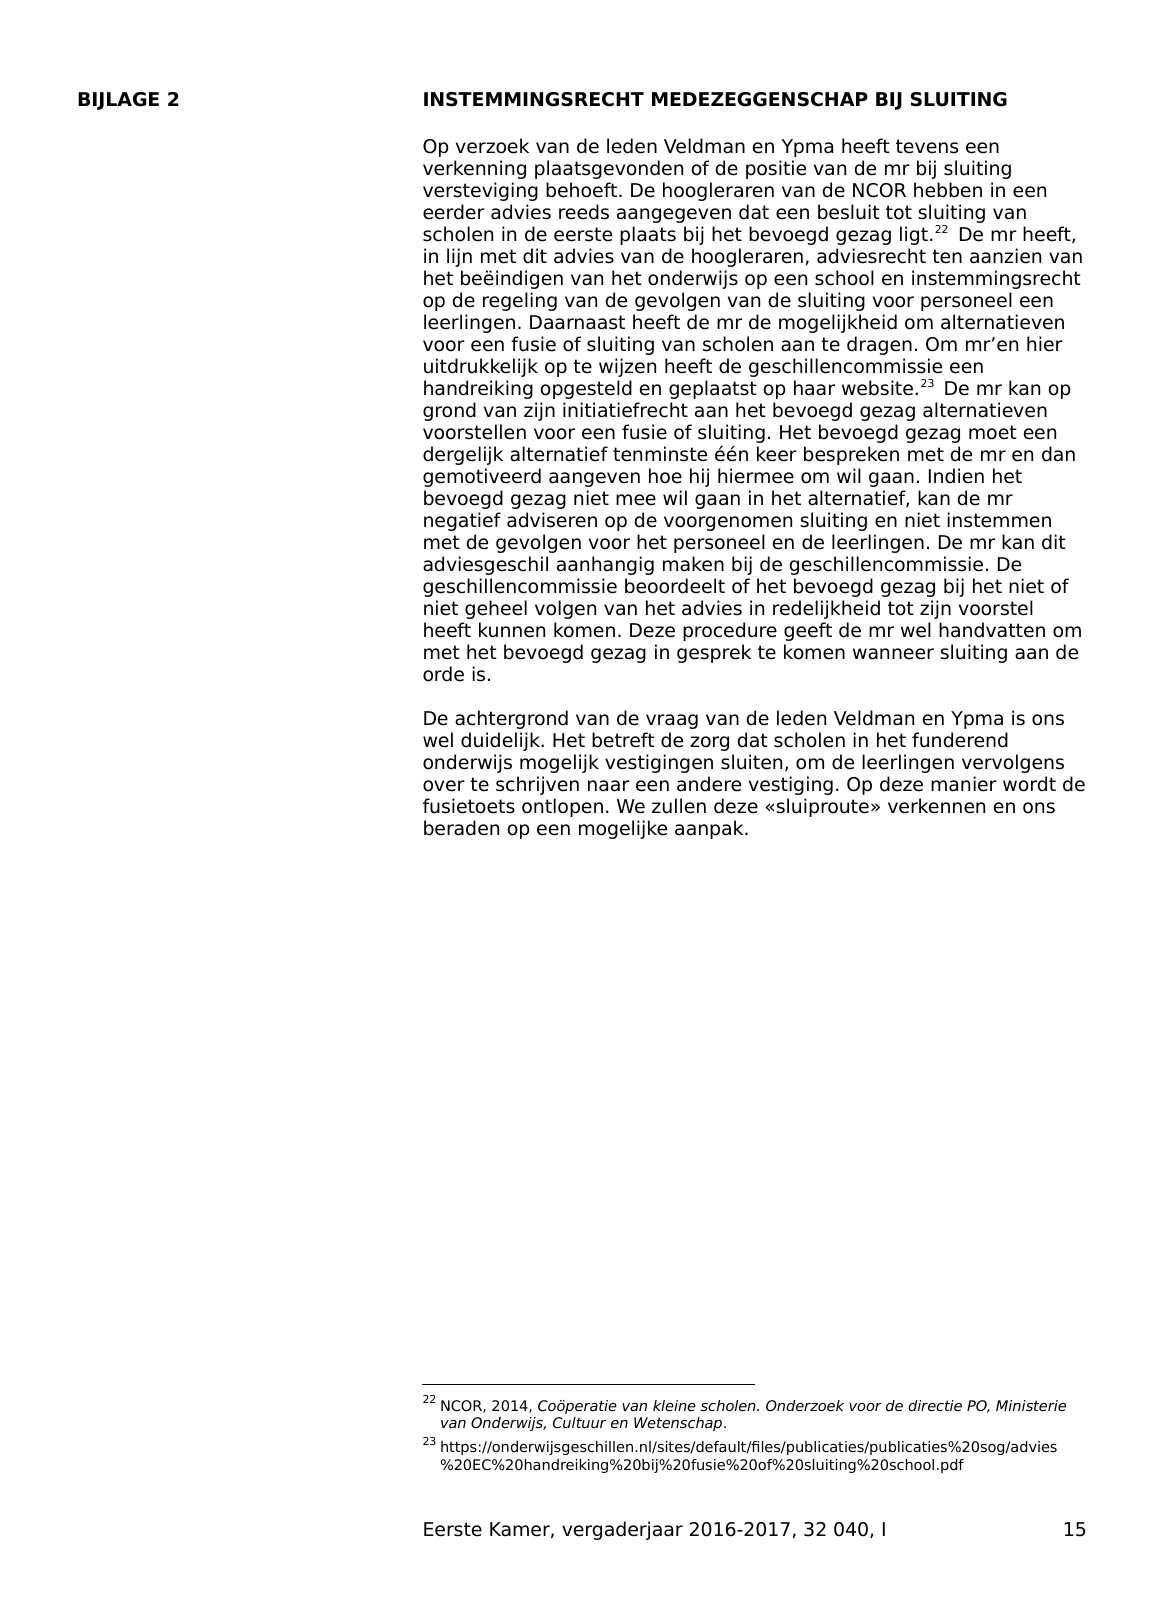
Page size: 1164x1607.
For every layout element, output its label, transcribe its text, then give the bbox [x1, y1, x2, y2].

text https://onderwijsgeschillen.nl/sites/default/files/publicaties/publicaties%20sog/advies%20EC%20handreiking%20bij%20fusie%20of%20sluiting%20school.pdf [422, 1435, 1087, 1474]
subtitle BIJLAGE 2 INSTEMMINGSRECHT MEDEZEGGENSCHAP BIJ SLUITING [77, 89, 1087, 111]
text Op verzoek van de leden Veldman en Ypma heeft tevens een verkenning plaatsgevonden of de positie van de mr bij sluiting versteviging behoeft. De hoogleraren van de NCOR hebben in een eerder advies reeds aangegeven dat een besluit tot sluiting van scholen in de eerste plaats bij het bevoegd gezag ligt. De mr heeft, in lijn met dit advies van de hoogleraren, adviesrecht ten aanzien van het beëindigen van het onderwijs op een school en instemmingsrecht op de regeling van de gevolgen van de sluiting voor personeel een leerlingen. Daarnaast heeft de mr de mogelijkheid om alternatieven voor een fusie of sluiting van scholen aan te dragen. Om mr’en hier uitdrukkelijk op te wijzen heeft de geschillencommissie een handreiking opgesteld en geplaatst op haar website. De mr kan op grond van zijn initiatiefrecht aan het bevoegd gezag alternatieven voorstellen voor een fusie of sluiting. Het bevoegd gezag moet een dergelijk alternatief tenminste één keer bespreken met de mr en dan gemotiveerd aangeven hoe hij hiermee om wil gaan. Indien het bevoegd gezag niet mee wil gaan in het alternatief, kan de mr negatief adviseren op de voorgenomen sluiting en niet instemmen met de gevolgen voor het personeel en de leerlingen. De mr kan dit adviesgeschil aanhangig maken bij de geschillencommissie. De geschillencommissie beoordeelt of het bevoegd gezag bij het niet of niet geheel volgen van het advies in redelijkheid tot zijn voorstel heeft kunnen komen. Deze procedure geeft de mr wel handvatten om met het bevoegd gezag in gesprek te komen wanneer sluiting aan de orde is. [422, 136, 1087, 686]
text NCOR, 2014, Coöperatie van kleine scholen. Onderzoek voor de directie PO, Ministerie van Onderwijs, Cultuur en Wetenschap. [422, 1393, 1087, 1432]
text De achtergrond van de vraag van de leden Veldman en Ypma is ons wel duidelijk. Het betreft de zorg dat scholen in het funderend onderwijs mogelijk vestigingen sluiten, om de leerlingen vervolgens over te schrijven naar een andere vestiging. Op deze manier wordt de fusietoets ontlopen. We zullen deze «sluiproute» verkennen en ons beraden op een mogelijke aanpak. [422, 708, 1087, 839]
